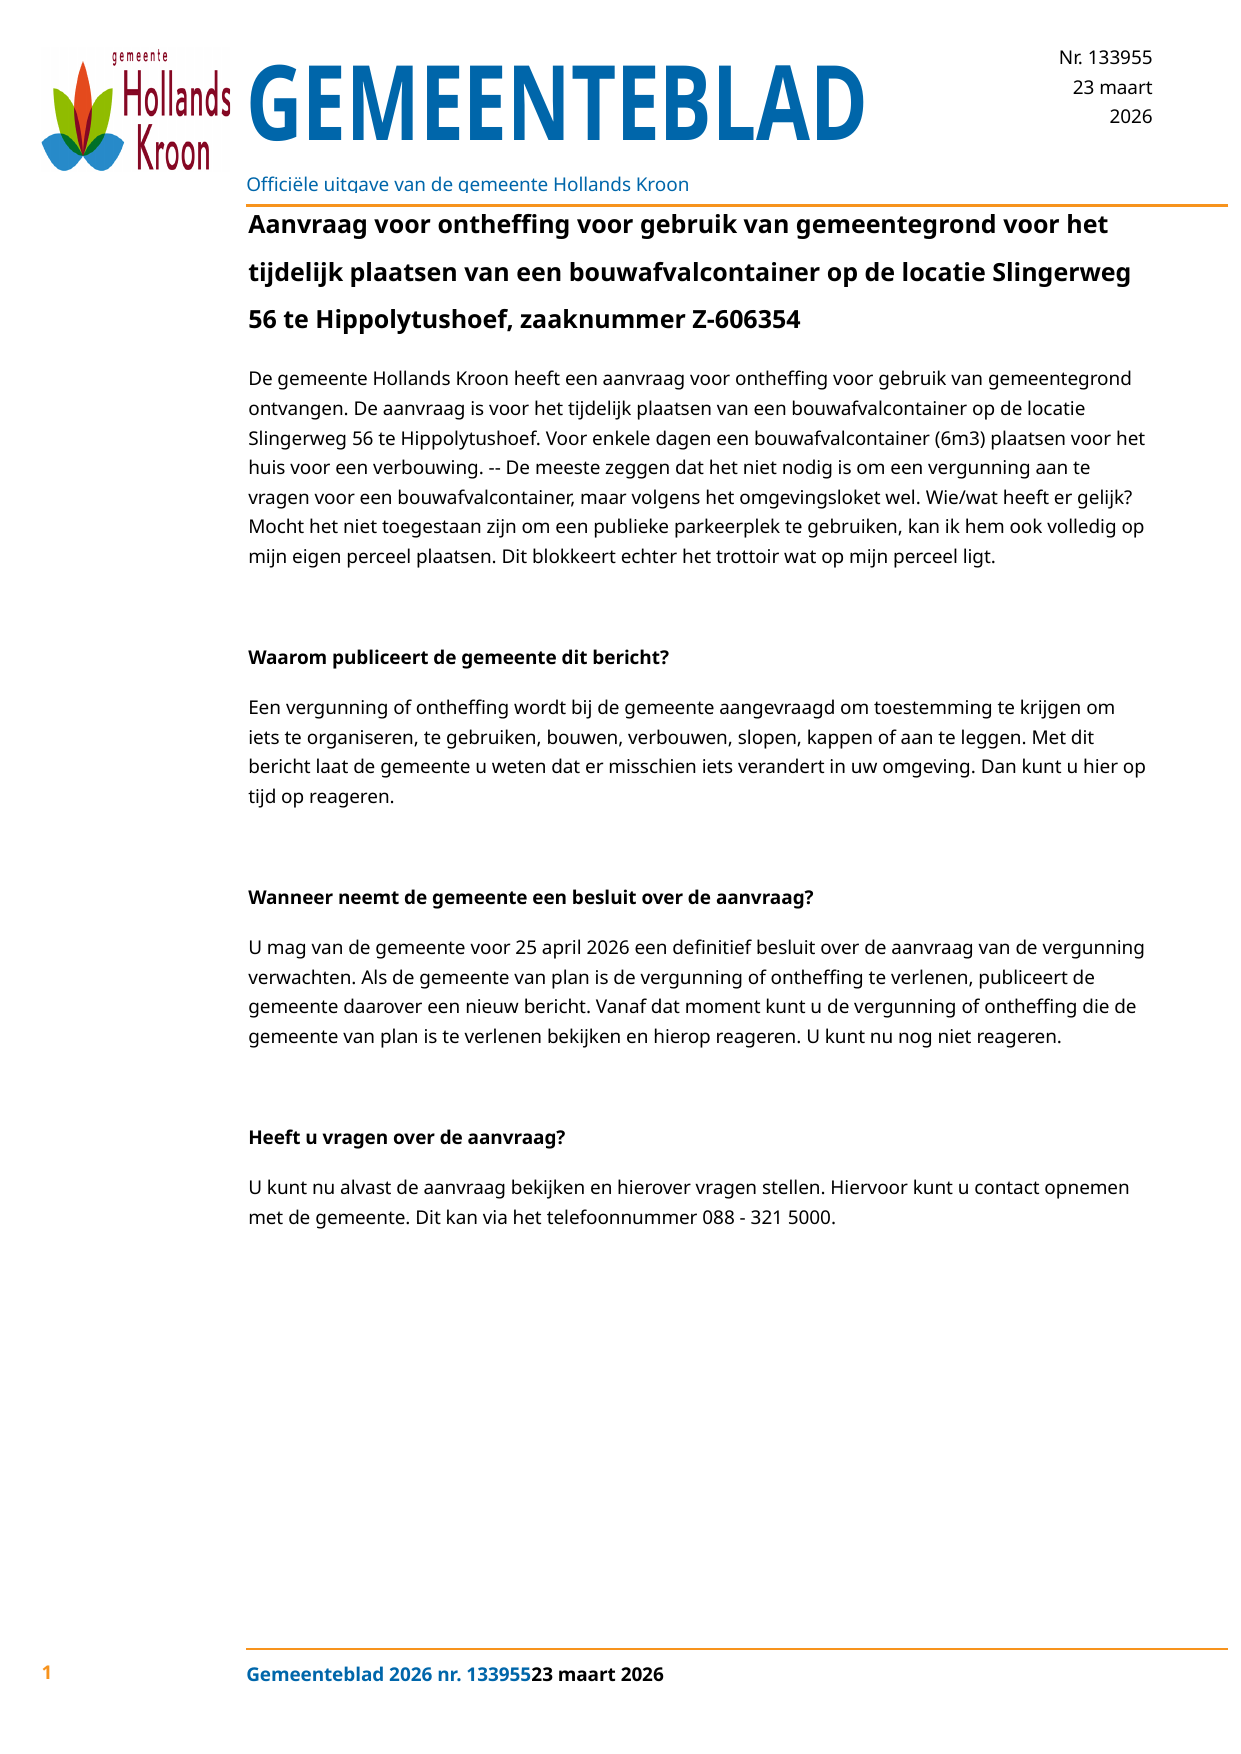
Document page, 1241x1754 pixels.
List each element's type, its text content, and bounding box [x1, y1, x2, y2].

text De gemeente Hollands Kroon heeft een aanvraag voor ontheffing voor gebruik van gemeentegrond ontvangen. De aanvraag is voor het tijdelijk plaatsen van een bouwafvalcontainer op de locatie Slingerweg 56 te Hippolytushoef. Voor enkele dagen een bouwafvalcontainer (6m3) plaatsen voor het huis voor een verbouwing. -- De meeste zeggen dat het niet nodig is om een vergunning aan te vragen voor een bouwafvalcontainer, maar volgens het omgevingsloket wel. Wie/wat heeft er gelijk? Mocht het niet toegestaan zijn om een publieke parkeerplek te gebruiken, kan ik hem ook volledig op mijn eigen perceel plaatsen. Dit blokkeert echter het trottoir wat op mijn perceel ligt. [248, 366, 1152, 569]
text Aanvraag voor ontheffing voor gebruik van gemeentegrond voor het tijdelijk plaatsen van een bouwafvalcontainer op de locatie Slingerweg 56 te Hippolytushoef, zaaknummer Z-606354 [248, 207, 1152, 336]
text U kunt nu alvast de aanvraag bekijken en hierover vragen stellen. Hiervoor kunt u contact opnemen met de gemeente. Dit kan via het telefoonnummer 088 - 321 5000. [248, 1174, 1152, 1229]
text Een vergunning of ontheffing wordt bij de gemeente aangevraagd om toestemming te krijgen om iets te organiseren, te gebruiken, bouwen, verbouwen, slopen, kappen of aan te leggen. Met dit bericht laat de gemeente u weten dat er misschien iets verandert in uw omgeving. Dan kunt u hier op tijd op reageren. [248, 694, 1152, 809]
text U mag van de gemeente voor 25 april 2026 een definitief besluit over de aanvraag van de vergunning verwachten. Als de gemeente van plan is de vergunning of ontheffing te verlenen, publiceert de gemeente daarover een nieuw bericht. Vanaf dat moment kunt u de vergunning of ontheffing die de gemeente van plan is te verlenen bekijken en hierop reageren. U kunt nu nog niet reageren. [248, 934, 1152, 1049]
text Heeft u vragen over de aanvraag? [248, 1124, 1152, 1149]
picture [41, 47, 231, 172]
text Waarom publiceert de gemeente dit bericht? [248, 644, 1152, 669]
text Wanneer neemt de gemeente een besluit over de aanvraag? [248, 884, 1152, 909]
